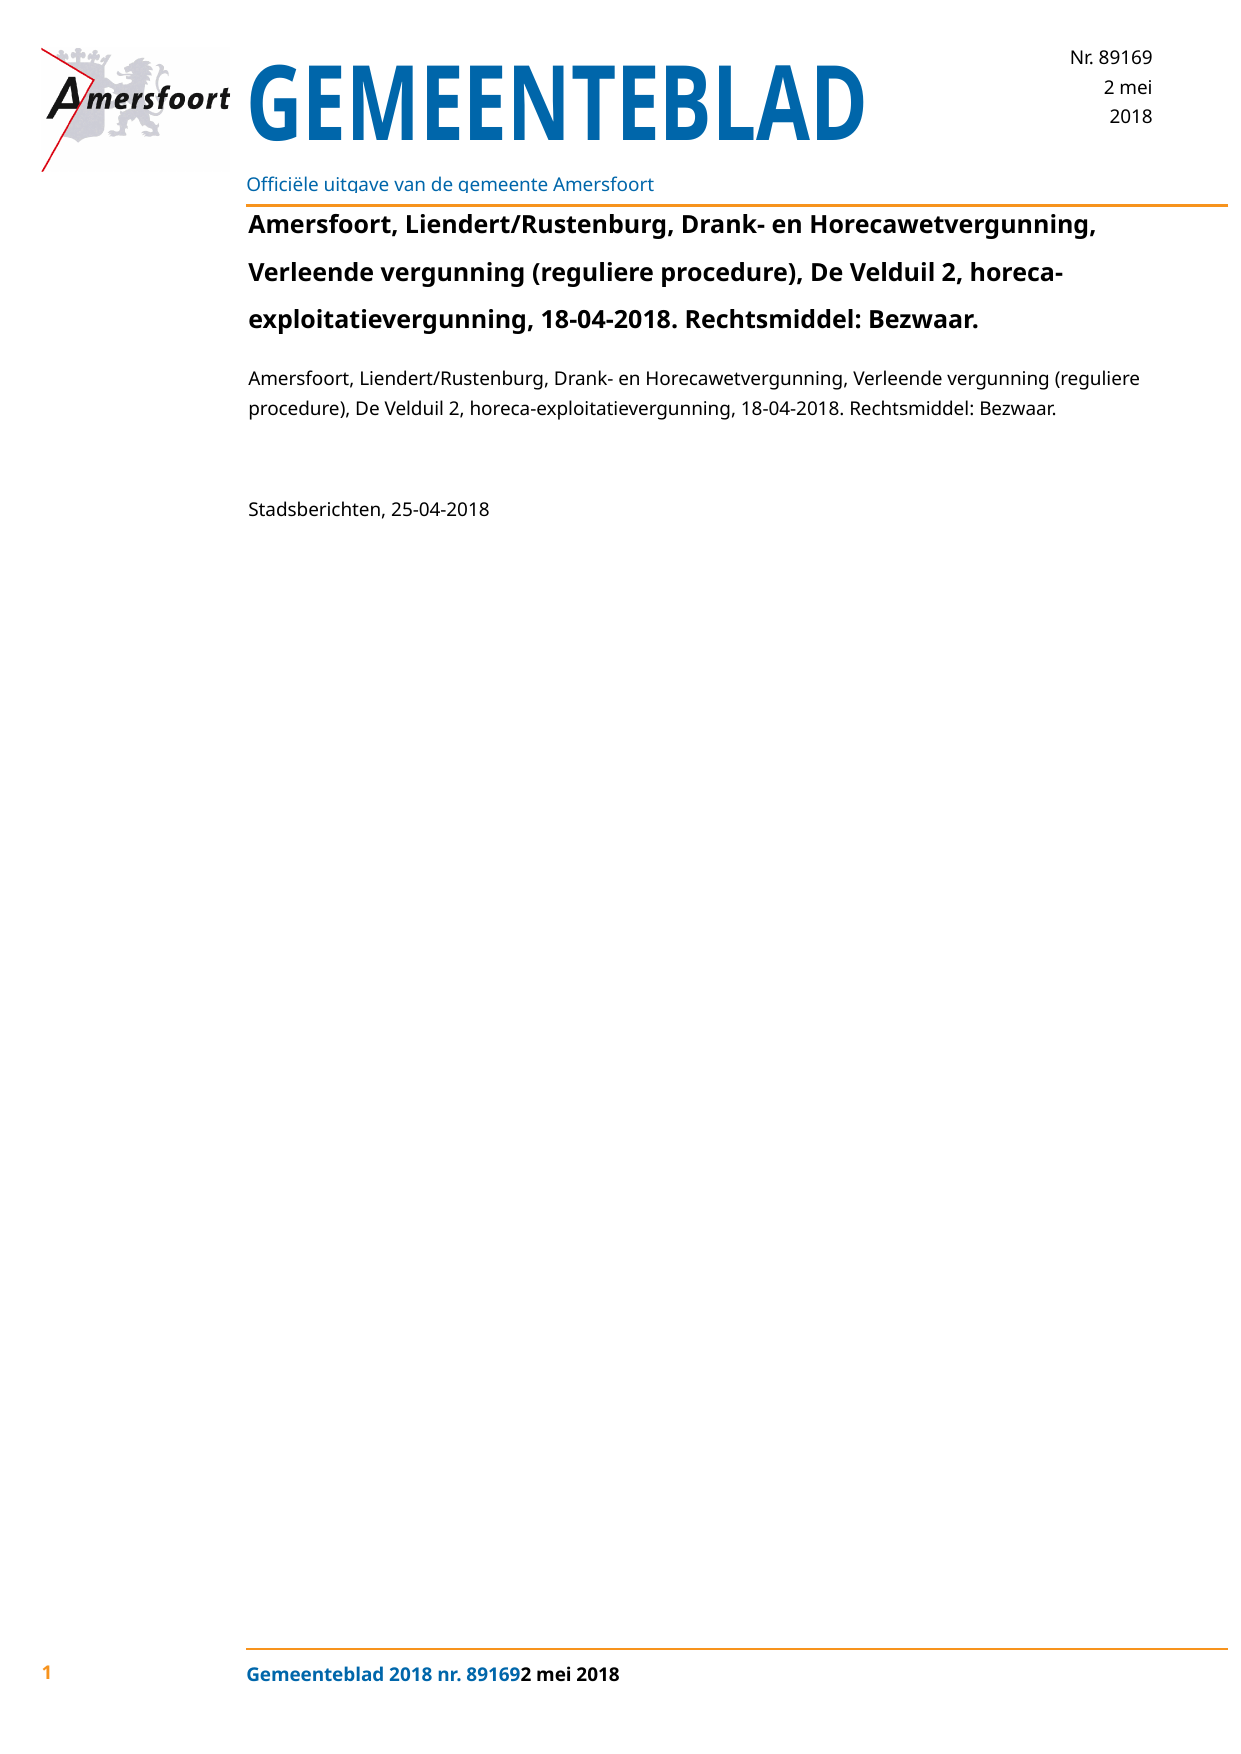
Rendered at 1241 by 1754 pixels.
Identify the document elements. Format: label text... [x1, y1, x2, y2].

picture [41, 47, 231, 172]
text Amersfoort, Liendert/Rustenburg, Drank- en Horecawetvergunning, Verleende vergunning (reguliere procedure), De Velduil 2, horeca-exploitatievergunning, 18-04-2018. Rechtsmiddel: Bezwaar. [248, 207, 1152, 336]
text Amersfoort, Liendert/Rustenburg, Drank- en Horecawetvergunning, Verleende vergunning (reguliere procedure), De Velduil 2, horeca-exploitatievergunning, 18-04-2018. Rechtsmiddel: Bezwaar. [248, 366, 1152, 421]
text Stadsberichten, 25-04-2018 [248, 496, 1152, 522]
